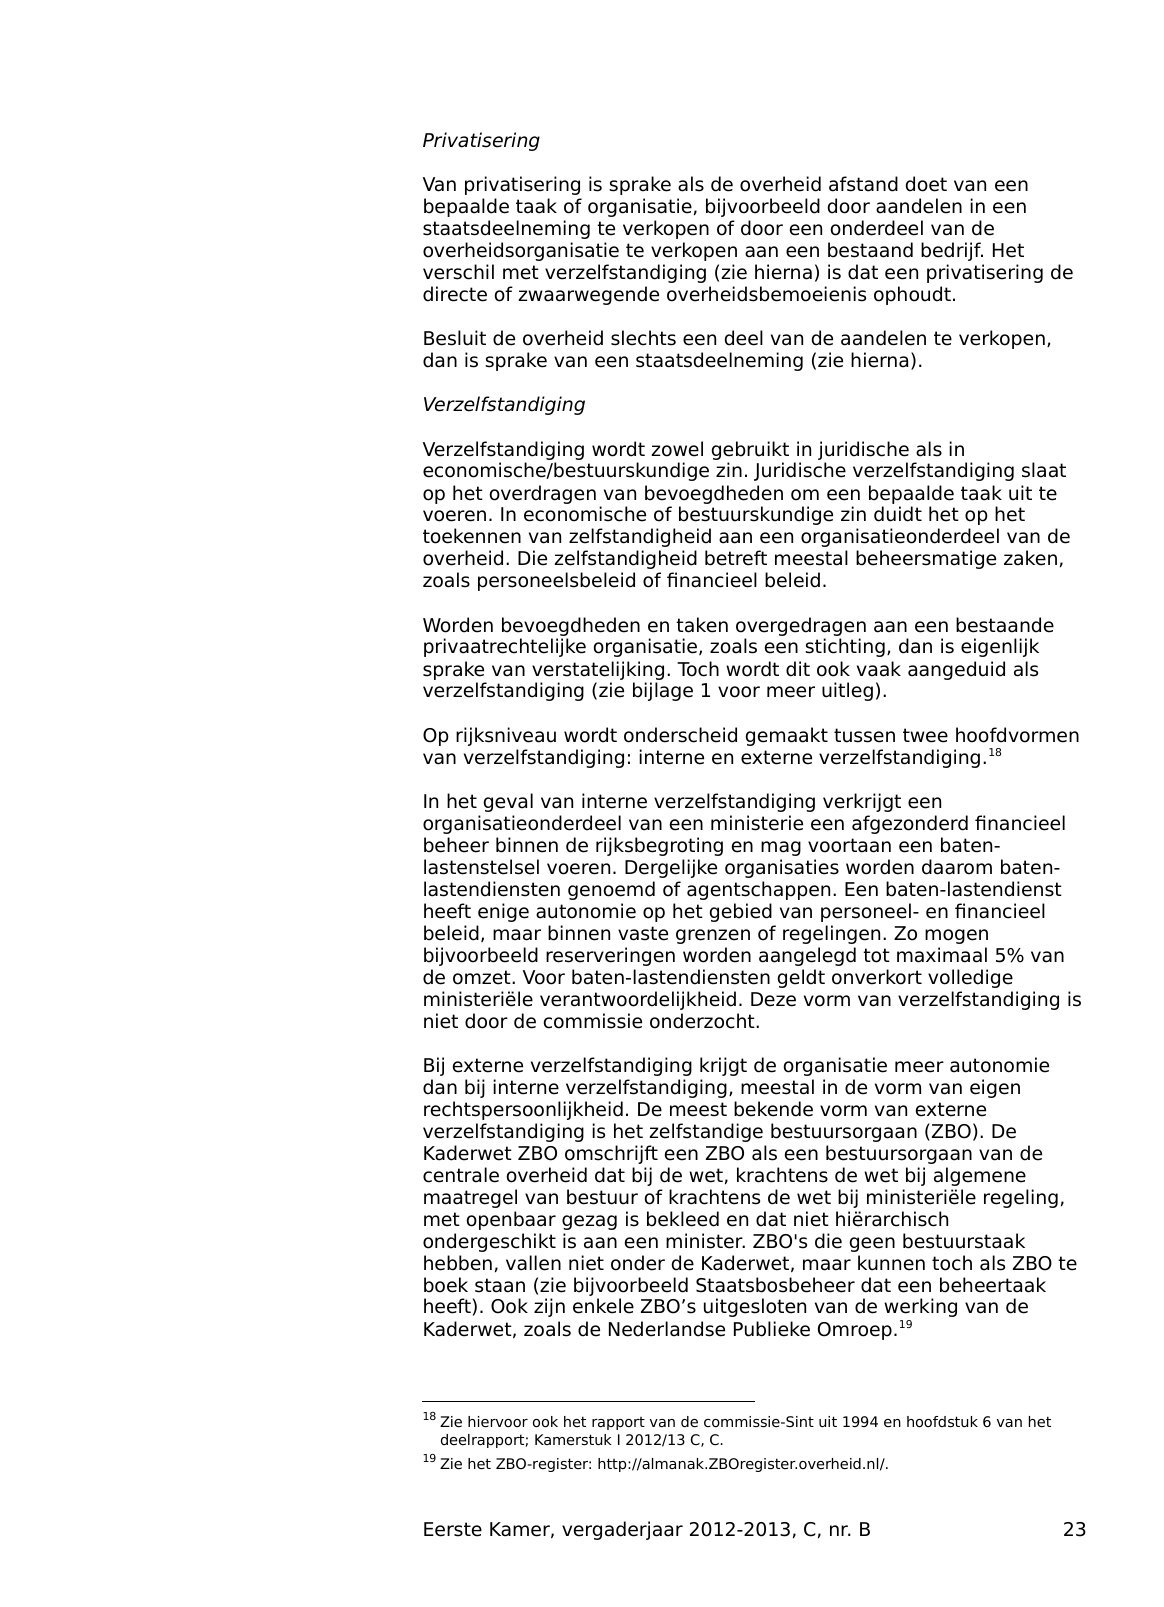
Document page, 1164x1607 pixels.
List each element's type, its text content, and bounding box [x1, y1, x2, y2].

text Besluit de overheid slechts een deel van de aandelen te verkopen, dan is sprake van een staatsdeelneming (zie hierna). [422, 328, 1087, 372]
text Verzelfstandiging wordt zowel gebruikt in juridische als in economische/bestuurskundige zin. Juridische verzelfstandiging slaat op het overdragen van bevoegdheden om een bepaalde taak uit te voeren. In economische of bestuurskundige zin duidt het op het toekennen van zelfstandigheid aan een organisatieonderdeel van de overheid. Die zelfstandigheid betreft meestal beheersmatige zaken, zoals personeelsbeleid of financieel beleid. [422, 438, 1087, 592]
text Zie hiervoor ook het rapport van de commissie-Sint uit 1994 en hoofdstuk 6 van het deelrapport; Kamerstuk I 2012/13 C, C. [422, 1410, 1087, 1449]
text Bij externe verzelfstandiging krijgt de organisatie meer autonomie dan bij interne verzelfstandiging, meestal in de vorm van eigen rechtspersoonlijkheid. De meest bekende vorm van externe verzelfstandiging is het zelfstandige bestuursorgaan (ZBO). De Kaderwet ZBO omschrijft een ZBO als een bestuursorgaan van de centrale overheid dat bij de wet, krachtens de wet bij algemene maatregel van bestuur of krachtens de wet bij ministeriële regeling, met openbaar gezag is bekleed en dat niet hiërarchisch ondergeschikt is aan een minister. ZBO's die geen bestuurstaak hebben, vallen niet onder de Kaderwet, maar kunnen toch als ZBO te boek staan (zie bijvoorbeeld Staatsbosbeheer dat een beheertaak heeft). Ook zijn enkele ZBO’s uitgesloten van de werking van de Kaderwet, zoals de Nederlandse Publieke Omroep. [422, 1055, 1087, 1340]
text Worden bevoegdheden en taken overgedragen aan een bestaande privaatrechtelijke organisatie, zoals een stichting, dan is eigenlijk sprake van verstatelijking. Toch wordt dit ook vaak aangeduid als verzelfstandiging (zie bijlage 1 voor meer uitleg). [422, 614, 1087, 702]
text Op rijksniveau wordt onderscheid gemaakt tussen twee hoofdvormen van verzelfstandiging: interne en externe verzelfstandiging. [422, 724, 1087, 768]
subtitle Verzelfstandiging [422, 394, 1087, 416]
text In het geval van interne verzelfstandiging verkrijgt een organisatieonderdeel van een ministerie een afgezonderd financieel beheer binnen de rijksbegroting en mag voortaan een baten-lastenstelsel voeren. Dergelijke organisaties worden daarom baten-lastendiensten genoemd of agentschappen. Een baten-lastendienst heeft enige autonomie op het gebied van personeel- en financieel beleid, maar binnen vaste grenzen of regelingen. Zo mogen bijvoorbeeld reserveringen worden aangelegd tot maximaal 5% van de omzet. Voor baten-lastendiensten geldt onverkort volledige ministeriële verantwoordelijkheid. Deze vorm van verzelfstandiging is niet door de commissie onderzocht. [422, 791, 1087, 1032]
text Zie het ZBO-register: http://almanak.ZBOregister.overheid.nl/. [422, 1452, 1087, 1474]
subtitle Privatisering [422, 130, 1087, 152]
text Van privatisering is sprake als de overheid afstand doet van een bepaalde taak of organisatie, bijvoorbeeld door aandelen in een staatsdeelneming te verkopen of door een onderdeel van de overheidsorganisatie te verkopen aan een bestaand bedrijf. Het verschil met verzelfstandiging (zie hierna) is dat een privatisering de directe of zwaarwegende overheidsbemoeienis ophoudt. [422, 174, 1087, 306]
